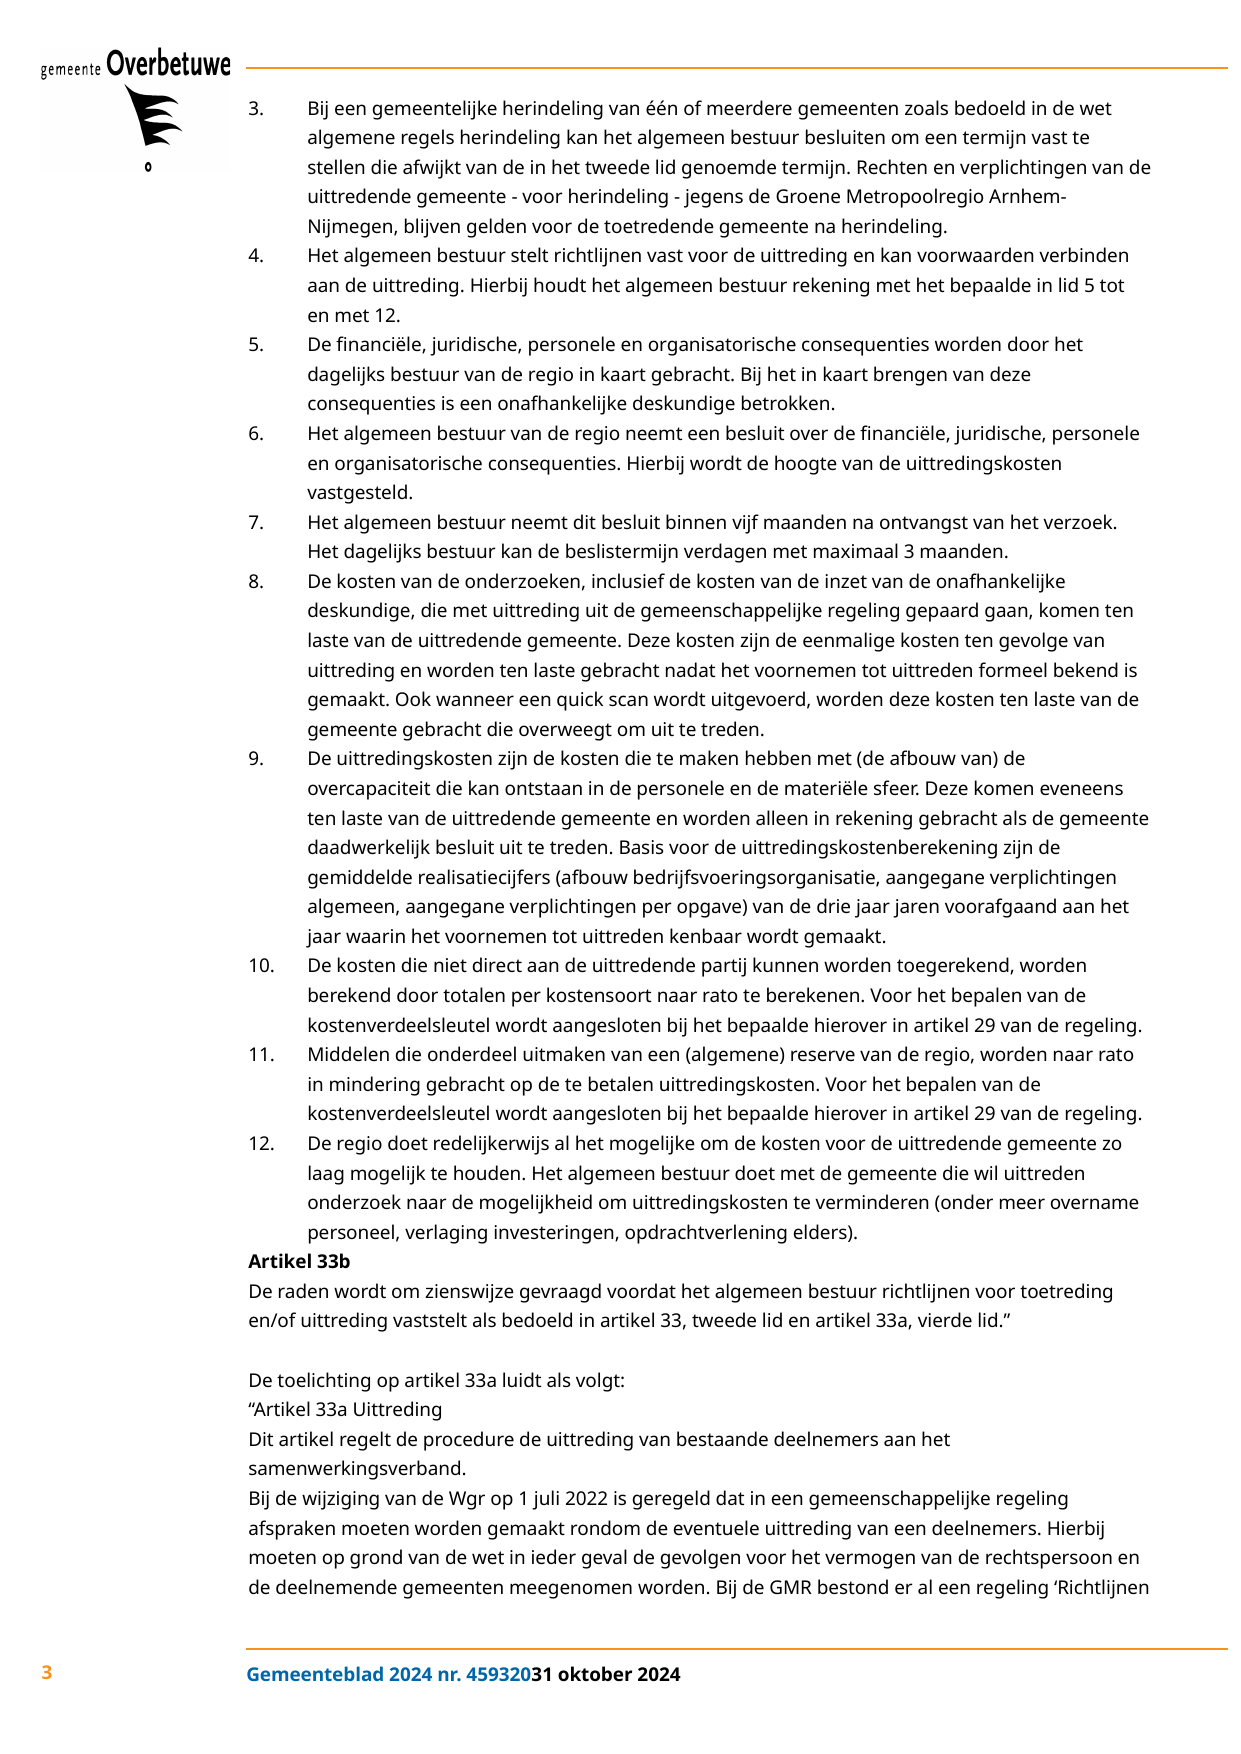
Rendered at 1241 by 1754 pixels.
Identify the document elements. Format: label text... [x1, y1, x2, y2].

list Het algemeen bestuur van de regio neemt een besluit over de financiële, juridische, personele en organisatorische consequenties. Hierbij wordt de hoogte van de uittredingskosten vastgesteld. [248, 420, 1152, 505]
list De regio doet redelijkerwijs al het mogelijke om de kosten voor de uittredende gemeente zo laag mogelijk te houden. Het algemeen bestuur doet met de gemeente die wil uittreden onderzoek naar de mogelijkheid om uittredingskosten te verminderen (onder meer overname personeel, verlaging investeringen, opdrachtverlening elders). [248, 1130, 1152, 1245]
text Dit artikel regelt de procedure de uittreding van bestaande deelnemers aan het samenwerkingsverband. [248, 1426, 1152, 1481]
list Het algemeen bestuur stelt richtlijnen vast voor de uittreding en kan voorwaarden verbinden aan de uittreding. Hierbij houdt het algemeen bestuur rekening met het bepaalde in lid 5 tot en met 12. [248, 243, 1152, 328]
text “Artikel 33a Uittreding [248, 1396, 1152, 1422]
text De toelichting op artikel 33a luidt als volgt: [248, 1367, 1152, 1393]
text De raden wordt om zienswijze gevraagd voordat het algemeen bestuur richtlijnen voor toetreding en/of uittreding vaststelt als bedoeld in artikel 33, tweede lid en artikel 33a, vierde lid.” [248, 1278, 1152, 1333]
list De uittredingskosten zijn de kosten die te maken hebben met (de afbouw van) de overcapaciteit die kan ontstaan in de personele en de materiële sfeer. Deze komen eveneens ten laste van de uittredende gemeente en worden alleen in rekening gebracht als de gemeente daadwerkelijk besluit uit te treden. Basis voor de uittredingskostenberekening zijn de gemiddelde realisatiecijfers (afbouw bedrijfsvoeringsorganisatie, aangegane verplichtingen algemeen, aangegane verplichtingen per opgave) van de drie jaar jaren voorafgaand aan het jaar waarin het voornemen tot uittreden kenbaar wordt gemaakt. [248, 746, 1152, 949]
list De financiële, juridische, personele en organisatorische consequenties worden door het dagelijks bestuur van de regio in kaart gebracht. Bij het in kaart brengen van deze consequenties is een onafhankelijke deskundige betrokken. [248, 331, 1152, 416]
text Bij de wijziging van de Wgr op 1 juli 2022 is geregeld dat in een gemeenschappelijke regeling afspraken moeten worden gemaakt rondom de eventuele uittreding van een deelnemers. Hierbij moeten op grond van de wet in ieder geval de gevolgen voor het vermogen van de rechtspersoon en de deelnemende gemeenten meegenomen worden. Bij de GMR bestond er al een regeling ‘Richtlijnen [248, 1485, 1152, 1600]
picture [41, 47, 231, 172]
list De kosten die niet direct aan de uittredende partij kunnen worden toegerekend, worden berekend door totalen per kostensoort naar rato te berekenen. Voor het bepalen van de kostenverdeelsleutel wordt aangesloten bij het bepaalde hierover in artikel 29 van de regeling. [248, 953, 1152, 1038]
list Het algemeen bestuur neemt dit besluit binnen vijf maanden na ontvangst van het verzoek. Het dagelijks bestuur kan de beslistermijn verdagen met maximaal 3 maanden. [248, 509, 1152, 564]
list Middelen die onderdeel uitmaken van een (algemene) reserve van de regio, worden naar rato in mindering gebracht op de te betalen uittredingskosten. Voor het bepalen van de kostenverdeelsleutel wordt aangesloten bij het bepaalde hierover in artikel 29 van de regeling. [248, 1041, 1152, 1126]
list Bij een gemeentelijke herindeling van één of meerdere gemeenten zoals bedoeld in de wet algemene regels herindeling kan het algemeen bestuur besluiten om een termijn vast te stellen die afwijkt van de in het tweede lid genoemde termijn. Rechten en verplichtingen van de uittredende gemeente - voor herindeling - jegens de Groene Metropoolregio Arnhem-Nijmegen, blijven gelden voor de toetredende gemeente na herindeling. [248, 95, 1152, 239]
list De kosten van de onderzoeken, inclusief de kosten van de inzet van de onafhankelijke deskundige, die met uittreding uit de gemeenschappelijke regeling gepaard gaan, komen ten laste van de uittredende gemeente. Deze kosten zijn de eenmalige kosten ten gevolge van uittreding en worden ten laste gebracht nadat het voornemen tot uittreden formeel bekend is gemaakt. Ook wanneer een quick scan wordt uitgevoerd, worden deze kosten ten laste van de gemeente gebracht die overweegt om uit te treden. [248, 568, 1152, 742]
text Artikel 33b [248, 1248, 1152, 1274]
